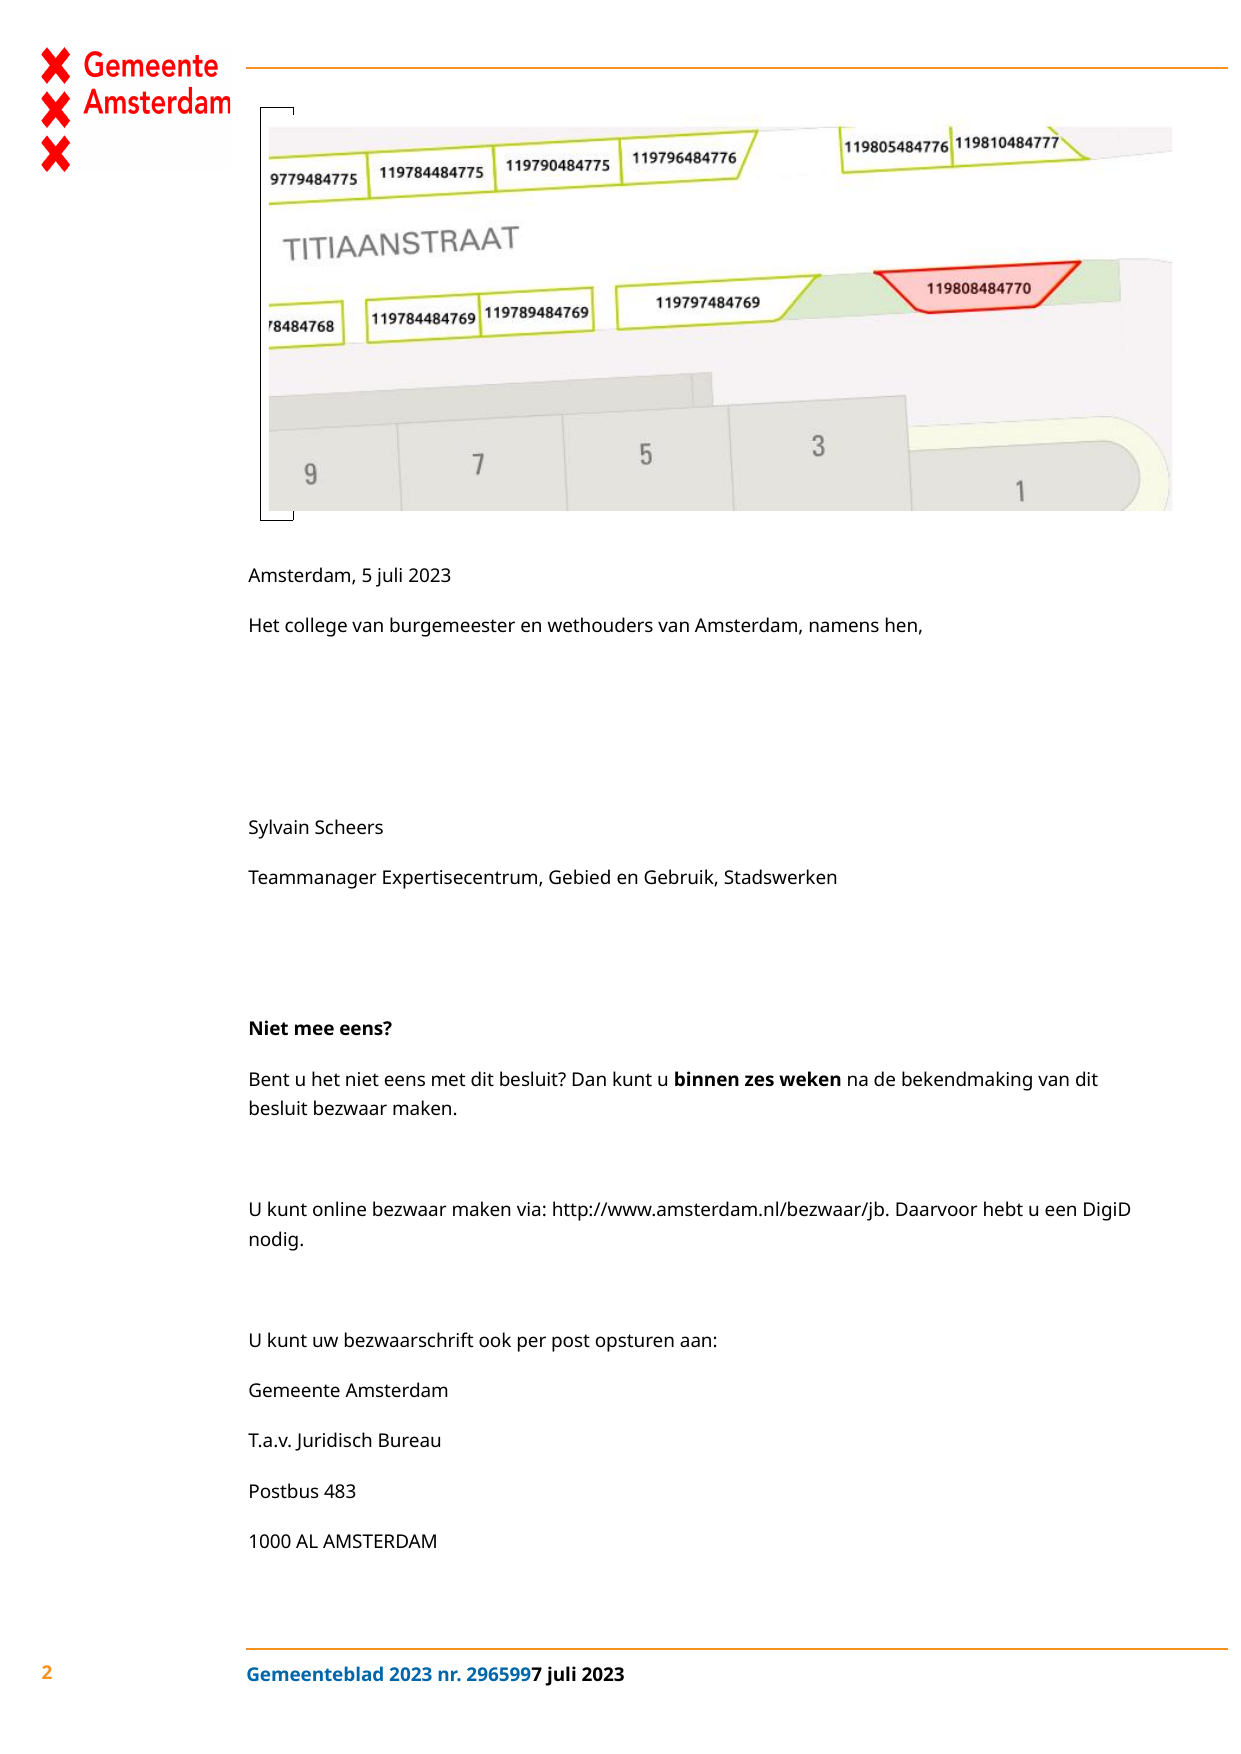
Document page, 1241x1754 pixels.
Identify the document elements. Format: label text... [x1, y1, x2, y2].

text 1000 AL AMSTERDAM [248, 1528, 1152, 1554]
picture [41, 47, 231, 172]
text U kunt online bezwaar maken via: http://www.amsterdam.nl/bezwaar/jb. Daarvoor hebt u een DigiD nodig. [248, 1196, 1152, 1252]
text Niet mee eens? [248, 1016, 1152, 1041]
text Bent u het niet eens met dit besluit? Dan kunt u binnen zes weken na de bekendmaking van dit besluit bezwaar maken. [248, 1066, 1152, 1121]
text Postbus 483 [248, 1478, 1152, 1504]
text Teammanager Expertisecentrum, Gebied en Gebruik, Stadswerken [248, 864, 1152, 890]
text Gemeente Amsterdam [248, 1377, 1152, 1403]
picture [268, 115, 1173, 511]
text Sylvain Scheers [248, 814, 1152, 839]
text U kunt uw bezwaarschrift ook per post opsturen aan: [248, 1327, 1152, 1352]
text T.a.v. Juridisch Bureau [248, 1428, 1152, 1453]
text Amsterdam, 5 juli 2023 [248, 562, 1152, 587]
text Het college van burgemeester en wethouders van Amsterdam, namens hen, [248, 612, 1152, 638]
